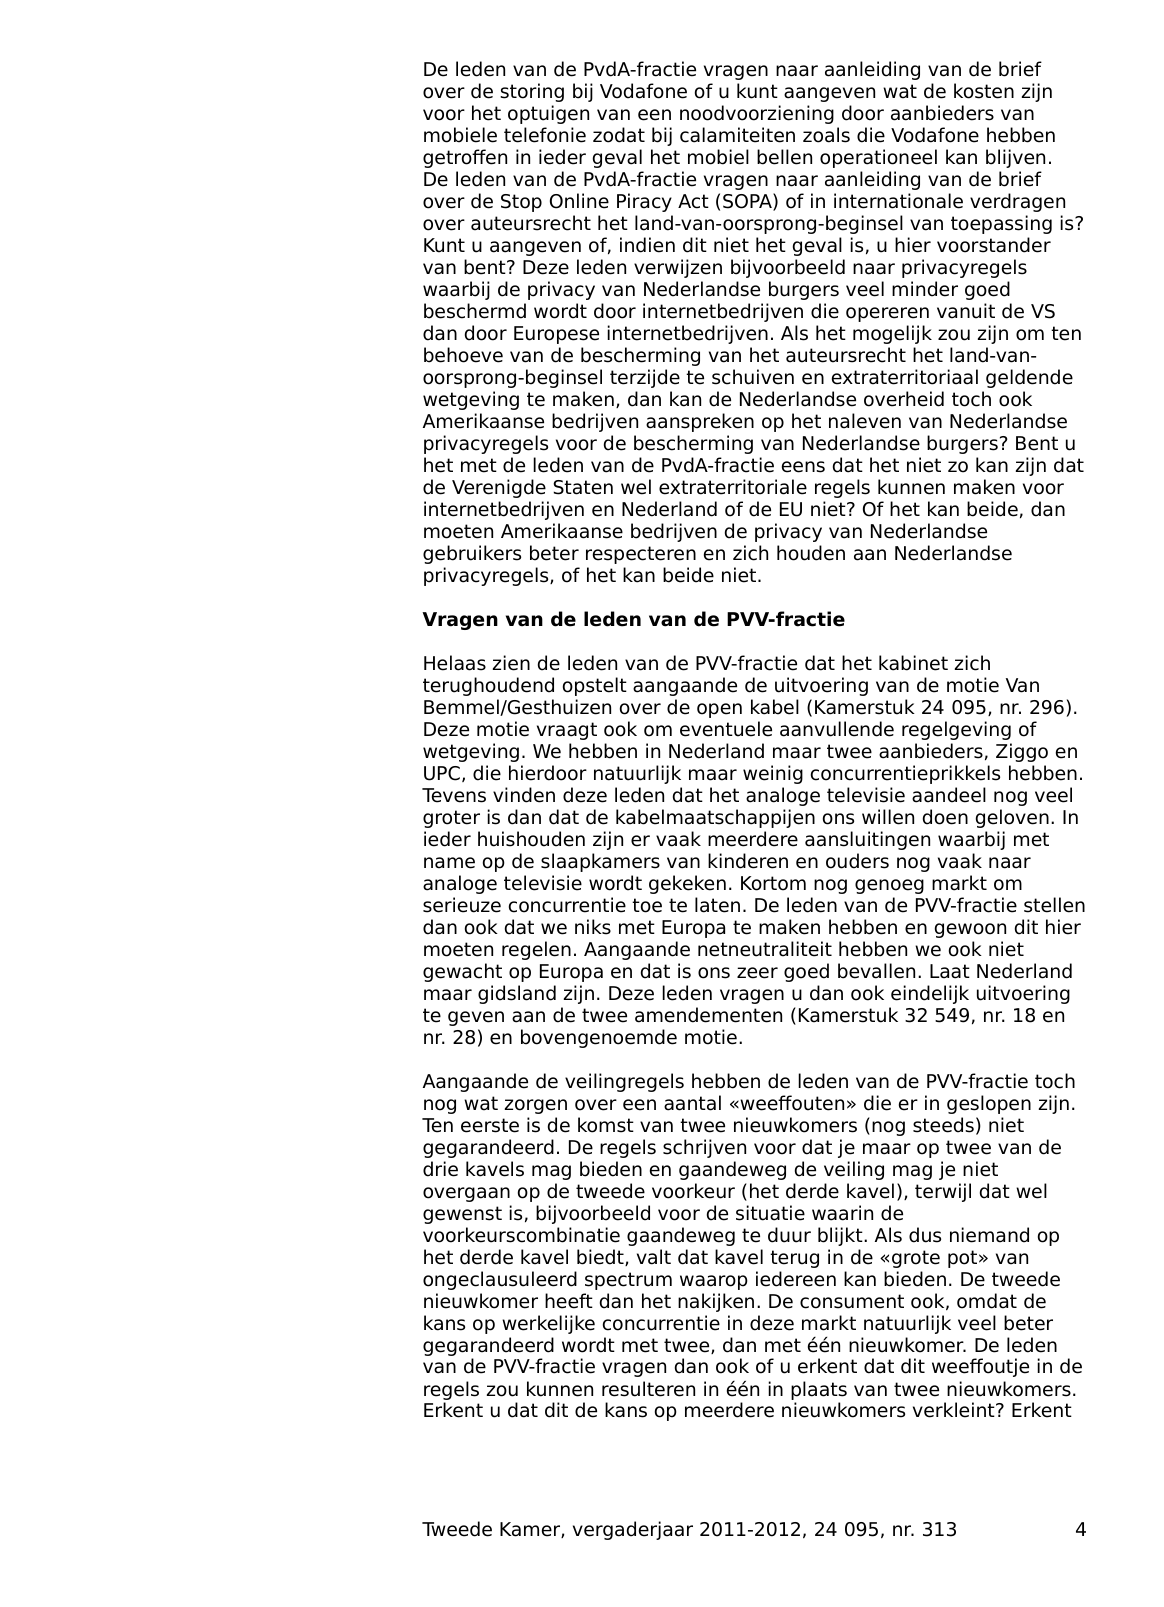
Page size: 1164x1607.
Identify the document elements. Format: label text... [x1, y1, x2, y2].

subtitle Vragen van de leden van de PVV-fractie [422, 609, 1087, 631]
text Helaas zien de leden van de PVV-fractie dat het kabinet zich terughoudend opstelt aangaande de uitvoering van de motie Van Bemmel/Gesthuizen over de open kabel (Kamerstuk 24 095, nr. 296). Deze motie vraagt ook om eventuele aanvullende regelgeving of wetgeving. We hebben in Nederland maar twee aanbieders, Ziggo en UPC, die hierdoor natuurlijk maar weinig concurrentieprikkels hebben. Tevens vinden deze leden dat het analoge televisie aandeel nog veel groter is dan dat de kabelmaatschappijen ons willen doen geloven. In ieder huishouden zijn er vaak meerdere aansluitingen waarbij met name op de slaapkamers van kinderen en ouders nog vaak naar analoge televisie wordt gekeken. Kortom nog genoeg markt om serieuze concurrentie toe te laten. De leden van de PVV-fractie stellen dan ook dat we niks met Europa te maken hebben en gewoon dit hier moeten regelen. Aangaande netneutraliteit hebben we ook niet gewacht op Europa en dat is ons zeer goed bevallen. Laat Nederland maar gidsland zijn. Deze leden vragen u dan ook eindelijk uitvoering te geven aan de twee amendementen (Kamerstuk 32 549, nr. 18 en nr. 28) en bovengenoemde motie. [422, 653, 1087, 1048]
text De leden van de PvdA-fractie vragen naar aanleiding van de brief over de Stop Online Piracy Act (SOPA) of in internationale verdragen over auteursrecht het land-van-oorsprong-beginsel van toepassing is? Kunt u aangeven of, indien dit niet het geval is, u hier voorstander van bent? Deze leden verwijzen bijvoorbeeld naar privacyregels waarbij de privacy van Nederlandse burgers veel minder goed beschermd wordt door internetbedrijven die opereren vanuit de VS dan door Europese internetbedrijven. Als het mogelijk zou zijn om ten behoeve van de bescherming van het auteursrecht het land-van-oorsprong-beginsel terzijde te schuiven en extraterritoriaal geldende wetgeving te maken, dan kan de Nederlandse overheid toch ook Amerikaanse bedrijven aanspreken op het naleven van Nederlandse privacyregels voor de bescherming van Nederlandse burgers? Bent u het met de leden van de PvdA-fractie eens dat het niet zo kan zijn dat de Verenigde Staten wel extraterritoriale regels kunnen maken voor internetbedrijven en Nederland of de EU niet? Of het kan beide, dan moeten Amerikaanse bedrijven de privacy van Nederlandse gebruikers beter respecteren en zich houden aan Nederlandse privacyregels, of het kan beide niet. [422, 169, 1087, 587]
text De leden van de PvdA-fractie vragen naar aanleiding van de brief over de storing bij Vodafone of u kunt aangeven wat de kosten zijn voor het optuigen van een noodvoorziening door aanbieders van mobiele telefonie zodat bij calamiteiten zoals die Vodafone hebben getroffen in ieder geval het mobiel bellen operationeel kan blijven. [422, 59, 1087, 169]
text Aangaande de veilingregels hebben de leden van de PVV-fractie toch nog wat zorgen over een aantal «weeffouten» die er in geslopen zijn. Ten eerste is de komst van twee nieuwkomers (nog steeds) niet gegarandeerd. De regels schrijven voor dat je maar op twee van de drie kavels mag bieden en gaandeweg de veiling mag je niet overgaan op de tweede voorkeur (het derde kavel), terwijl dat wel gewenst is, bijvoorbeeld voor de situatie waarin de voorkeurscombinatie gaandeweg te duur blijkt. Als dus niemand op het derde kavel biedt, valt dat kavel terug in de «grote pot» van ongeclausuleerd spectrum waarop iedereen kan bieden. De tweede nieuwkomer heeft dan het nakijken. De consument ook, omdat de kans op werkelijke concurrentie in deze markt natuurlijk veel beter gegarandeerd wordt met twee, dan met één nieuwkomer. De leden van de PVV-fractie vragen dan ook of u erkent dat dit weeffoutje in de regels zou kunnen resulteren in één in plaats van twee nieuwkomers. Erkent u dat dit de kans op meerdere nieuwkomers verkleint? Erkent [422, 1071, 1087, 1422]
